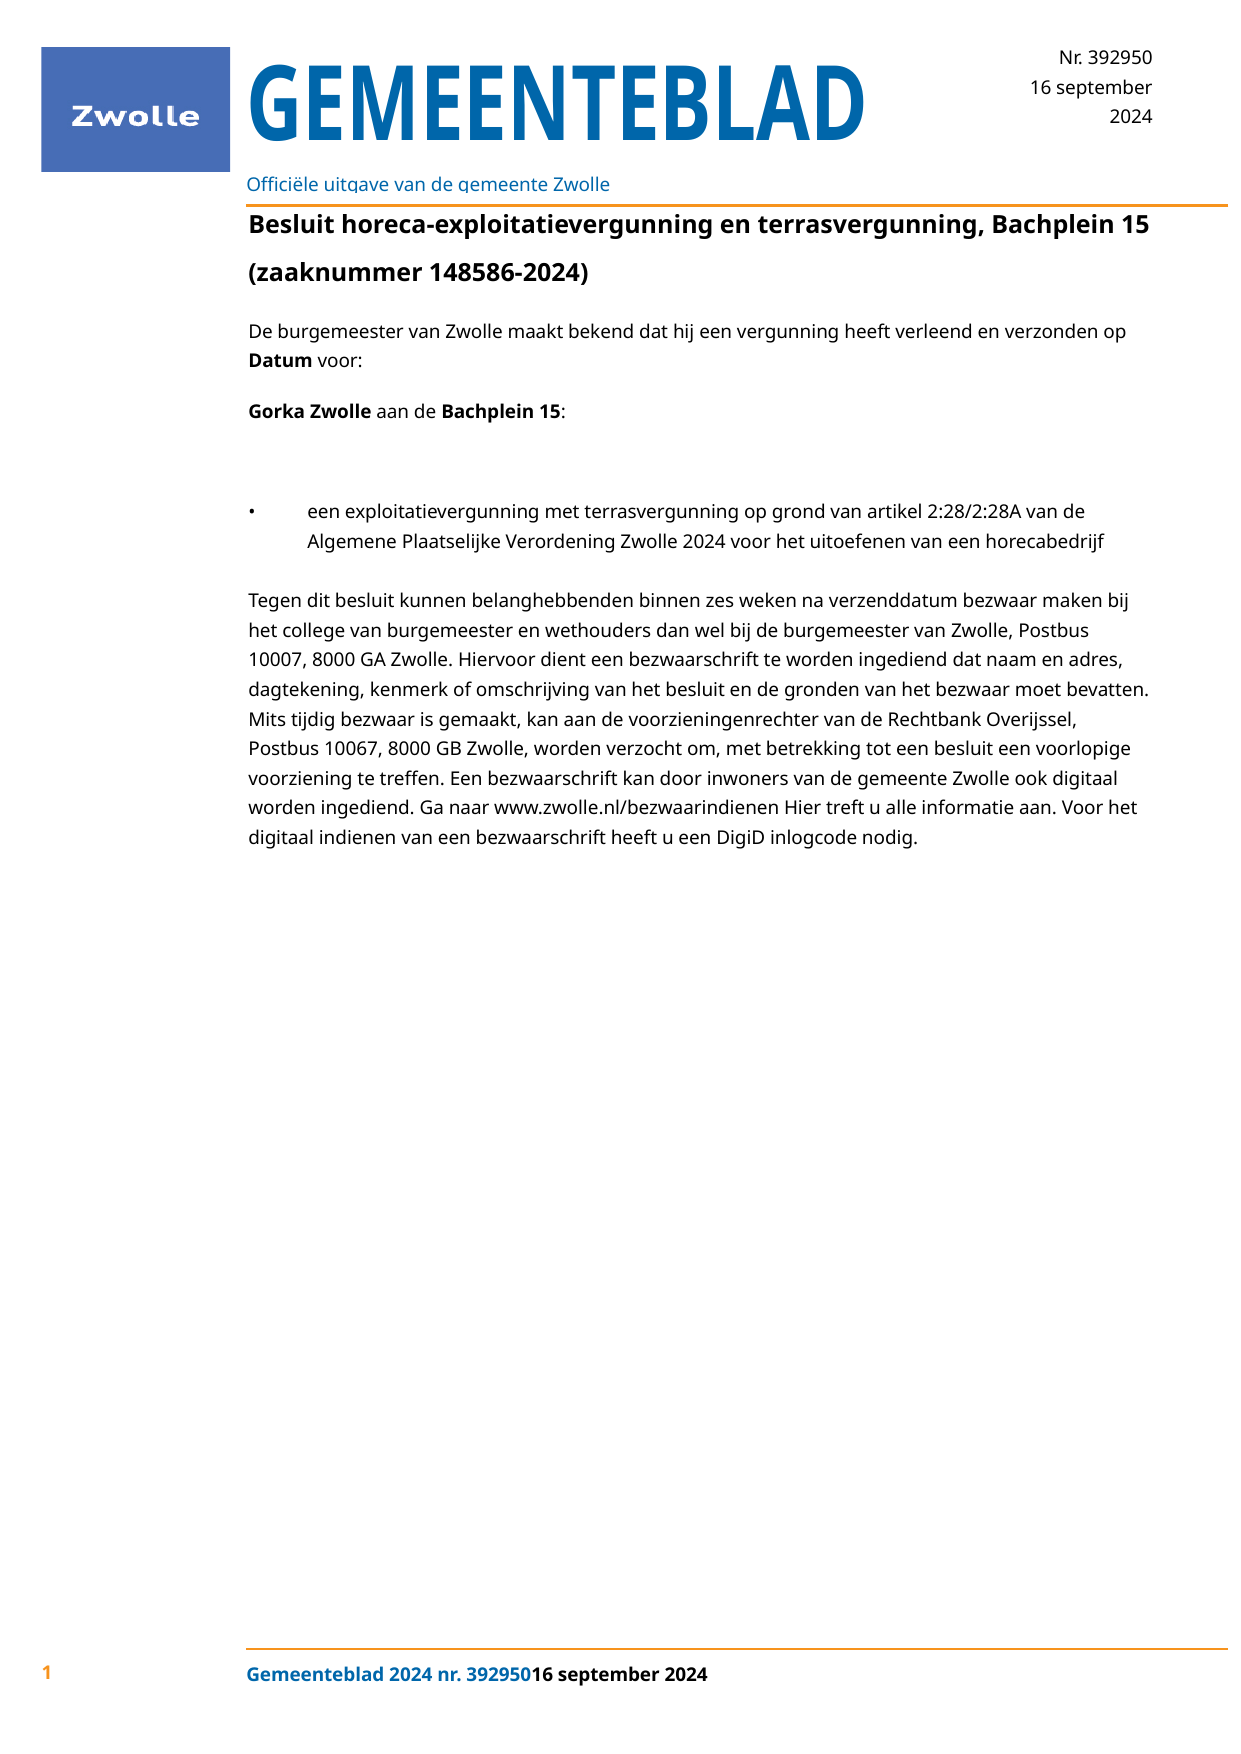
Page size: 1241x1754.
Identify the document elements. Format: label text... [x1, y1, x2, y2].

text De burgemeester van Zwolle maakt bekend dat hij een vergunning heeft verleend en verzonden op Datum voor: [248, 318, 1152, 373]
picture [41, 47, 231, 172]
text Tegen dit besluit kunnen belanghebbenden binnen zes weken na verzenddatum bezwaar maken bij het college van burgemeester en wethouders dan wel bij de burgemeester van Zwolle, Postbus 10007, 8000 GA Zwolle. Hiervoor dient een bezwaarschrift te worden ingediend dat naam en adres, dagtekening, kenmerk of omschrijving van het besluit en de gronden van het bezwaar moet bevatten. Mits tijdig bezwaar is gemaakt, kan aan de voorzieningenrechter van de Rechtbank Overijssel, Postbus 10067, 8000 GB Zwolle, worden verzocht om, met betrekking tot een besluit een voorlopige voorziening te treffen. Een bezwaarschrift kan door inwoners van de gemeente Zwolle ook digitaal worden ingediend. Ga naar www.zwolle.nl/bezwaarindienen Hier treft u alle informatie aan. Voor het digitaal indienen van een bezwaarschrift heeft u een DigiD inlogcode nodig. [248, 587, 1152, 850]
text Gorka Zwolle aan de Bachplein 15: [248, 398, 1152, 424]
text Besluit horeca-exploitatievergunning en terrasvergunning, Bachplein 15 (zaaknummer 148586-2024) [248, 207, 1152, 288]
list een exploitatievergunning met terrasvergunning op grond van artikel 2:28/2:28A van de Algemene Plaatselijke Verordening Zwolle 2024 voor het uitoefenen van een horecabedrijf [248, 499, 1152, 554]
